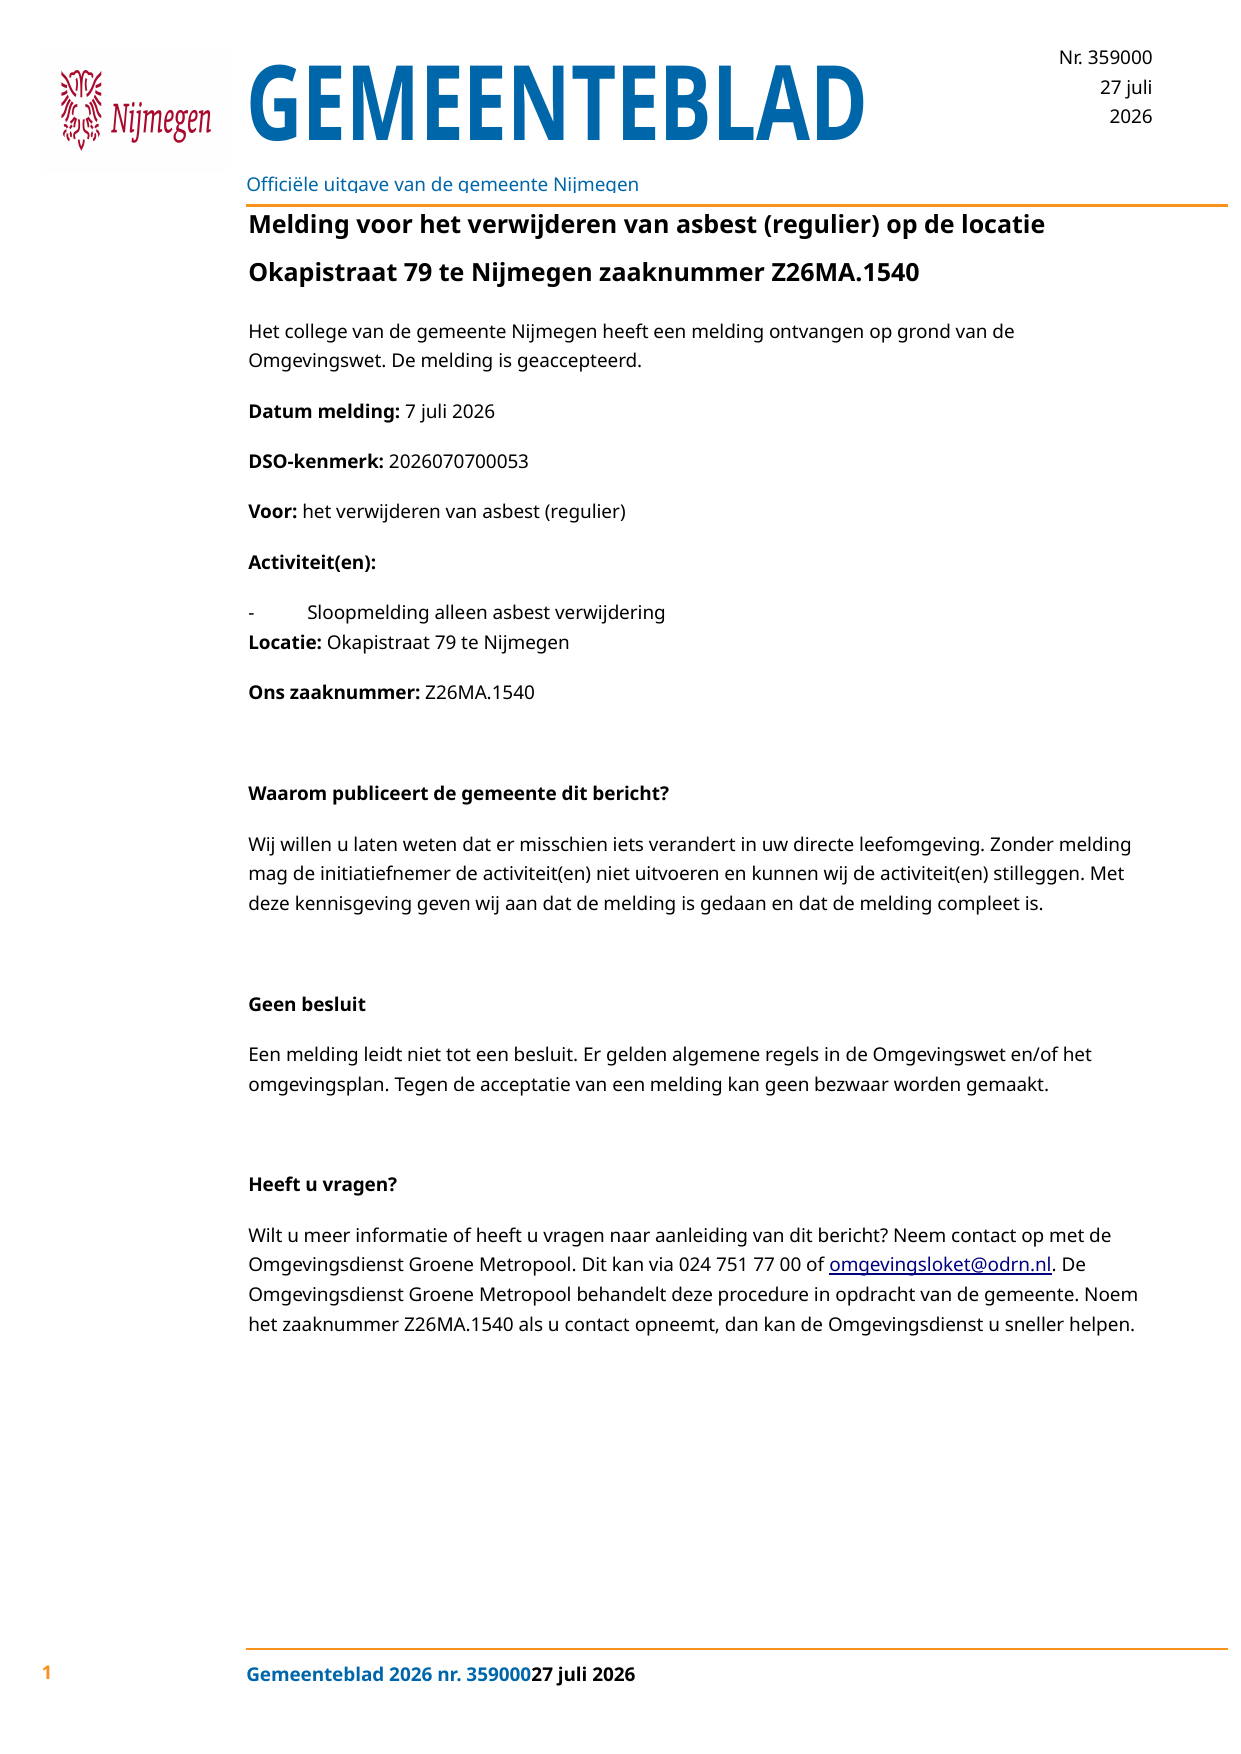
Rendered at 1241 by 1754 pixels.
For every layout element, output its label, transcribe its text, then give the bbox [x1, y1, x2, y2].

list Sloopmelding alleen asbest verwijdering [248, 599, 1152, 625]
text Locatie: Okapistraat 79 te Nijmegen [248, 629, 1152, 655]
text Wij willen u laten weten dat er misschien iets verandert in uw directe leefomgeving. Zonder melding mag de initiatiefnemer de activiteit(en) niet uitvoeren en kunnen wij de activiteit(en) stilleggen. Met deze kennisgeving geven wij aan dat de melding is gedaan en dat de melding compleet is. [248, 831, 1152, 916]
text Heeft u vragen? [248, 1172, 1152, 1197]
text Een melding leidt niet tot een besluit. Er gelden algemene regels in de Omgevingswet en/of het omgevingsplan. Tegen de acceptatie van een melding kan geen bezwaar worden gemaakt. [248, 1041, 1152, 1097]
text Het college van de gemeente Nijmegen heeft een melding ontvangen op grond van de Omgevingswet. De melding is geaccepteerd. [248, 318, 1152, 373]
text Waarom publiceert de gemeente dit bericht? [248, 780, 1152, 806]
text Activiteit(en): [248, 549, 1152, 575]
picture [41, 47, 231, 172]
text Datum melding: 7 juli 2026 [248, 398, 1152, 424]
text Ons zaaknummer: Z26MA.1540 [248, 679, 1152, 705]
text Wilt u meer informatie of heeft u vragen naar aanleiding van dit bericht? Neem contact op met de Omgevingsdienst Groene Metropool. Dit kan via 024 751 77 00 of omgevingsloket@odrn.nl. De Omgevingsdienst Groene Metropool behandelt deze procedure in opdracht van de gemeente. Noem het zaaknummer Z26MA.1540 als u contact opneemt, dan kan de Omgevingsdienst u sneller helpen. [248, 1222, 1152, 1337]
text Melding voor het verwijderen van asbest (regulier) op de locatie Okapistraat 79 te Nijmegen zaaknummer Z26MA.1540 [248, 207, 1152, 288]
text Voor: het verwijderen van asbest (regulier) [248, 499, 1152, 524]
text Geen besluit [248, 991, 1152, 1017]
text DSO-kenmerk: 2026070700053 [248, 448, 1152, 474]
